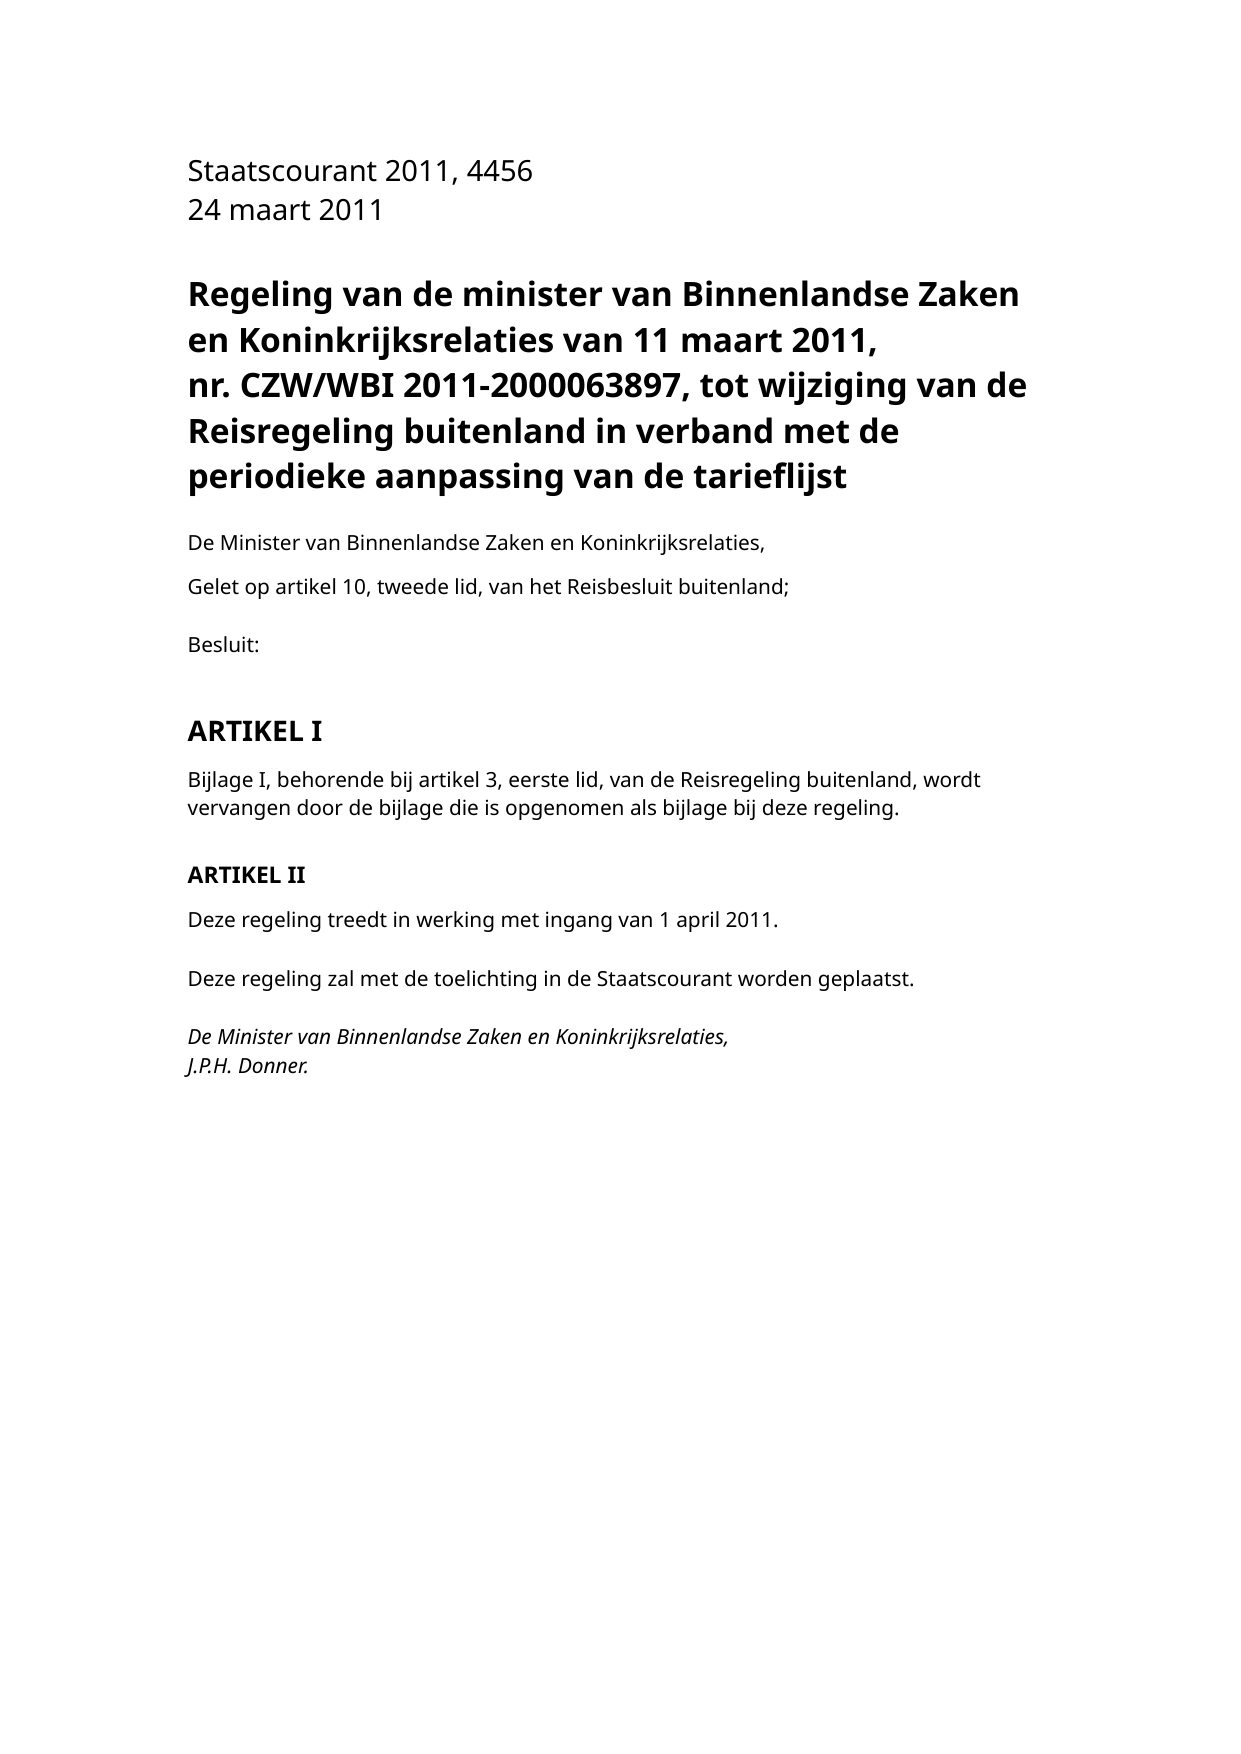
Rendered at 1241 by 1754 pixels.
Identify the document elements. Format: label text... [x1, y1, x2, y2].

text Deze regeling treedt in werking met ingang van 1 april 2011. [187, 906, 1053, 934]
text Bijlage I, behorende bij artikel 3, eerste lid, van de Reisregeling buitenland, wordt vervangen door de bijlage die is opgenomen als bijlage bij deze regeling. [187, 765, 1053, 822]
text Deze regeling zal met de toelichting in de Staatscourant worden geplaatst. [187, 964, 1053, 992]
text J.P.H. Donner. [187, 1051, 1053, 1079]
text Gelet op artikel 10, tweede lid, van het Reisbesluit buitenland; [187, 572, 1053, 600]
text De Minister van Binnenlandse Zaken en Koninkrijksrelaties, [187, 1022, 1053, 1051]
text 24 maart 2011 [187, 190, 1053, 229]
text Staatscourant 2011, 4456 [187, 150, 1053, 190]
subtitle ARTIKEL II [187, 859, 1053, 891]
subtitle ARTIKEL I [187, 711, 1053, 750]
subtitle Regeling van de minister van Binnenlandse Zaken en Koninkrijksrelaties van 11 maart 2011, nr. CZW/WBI 2011-2000063897, tot wijziging van de Reisregeling buitenland in verband met de periodieke aanpassing van de tarieflijst [187, 271, 1053, 498]
text De Minister van Binnenlandse Zaken en Koninkrijksrelaties, [187, 528, 1053, 557]
text Besluit: [187, 630, 1053, 659]
